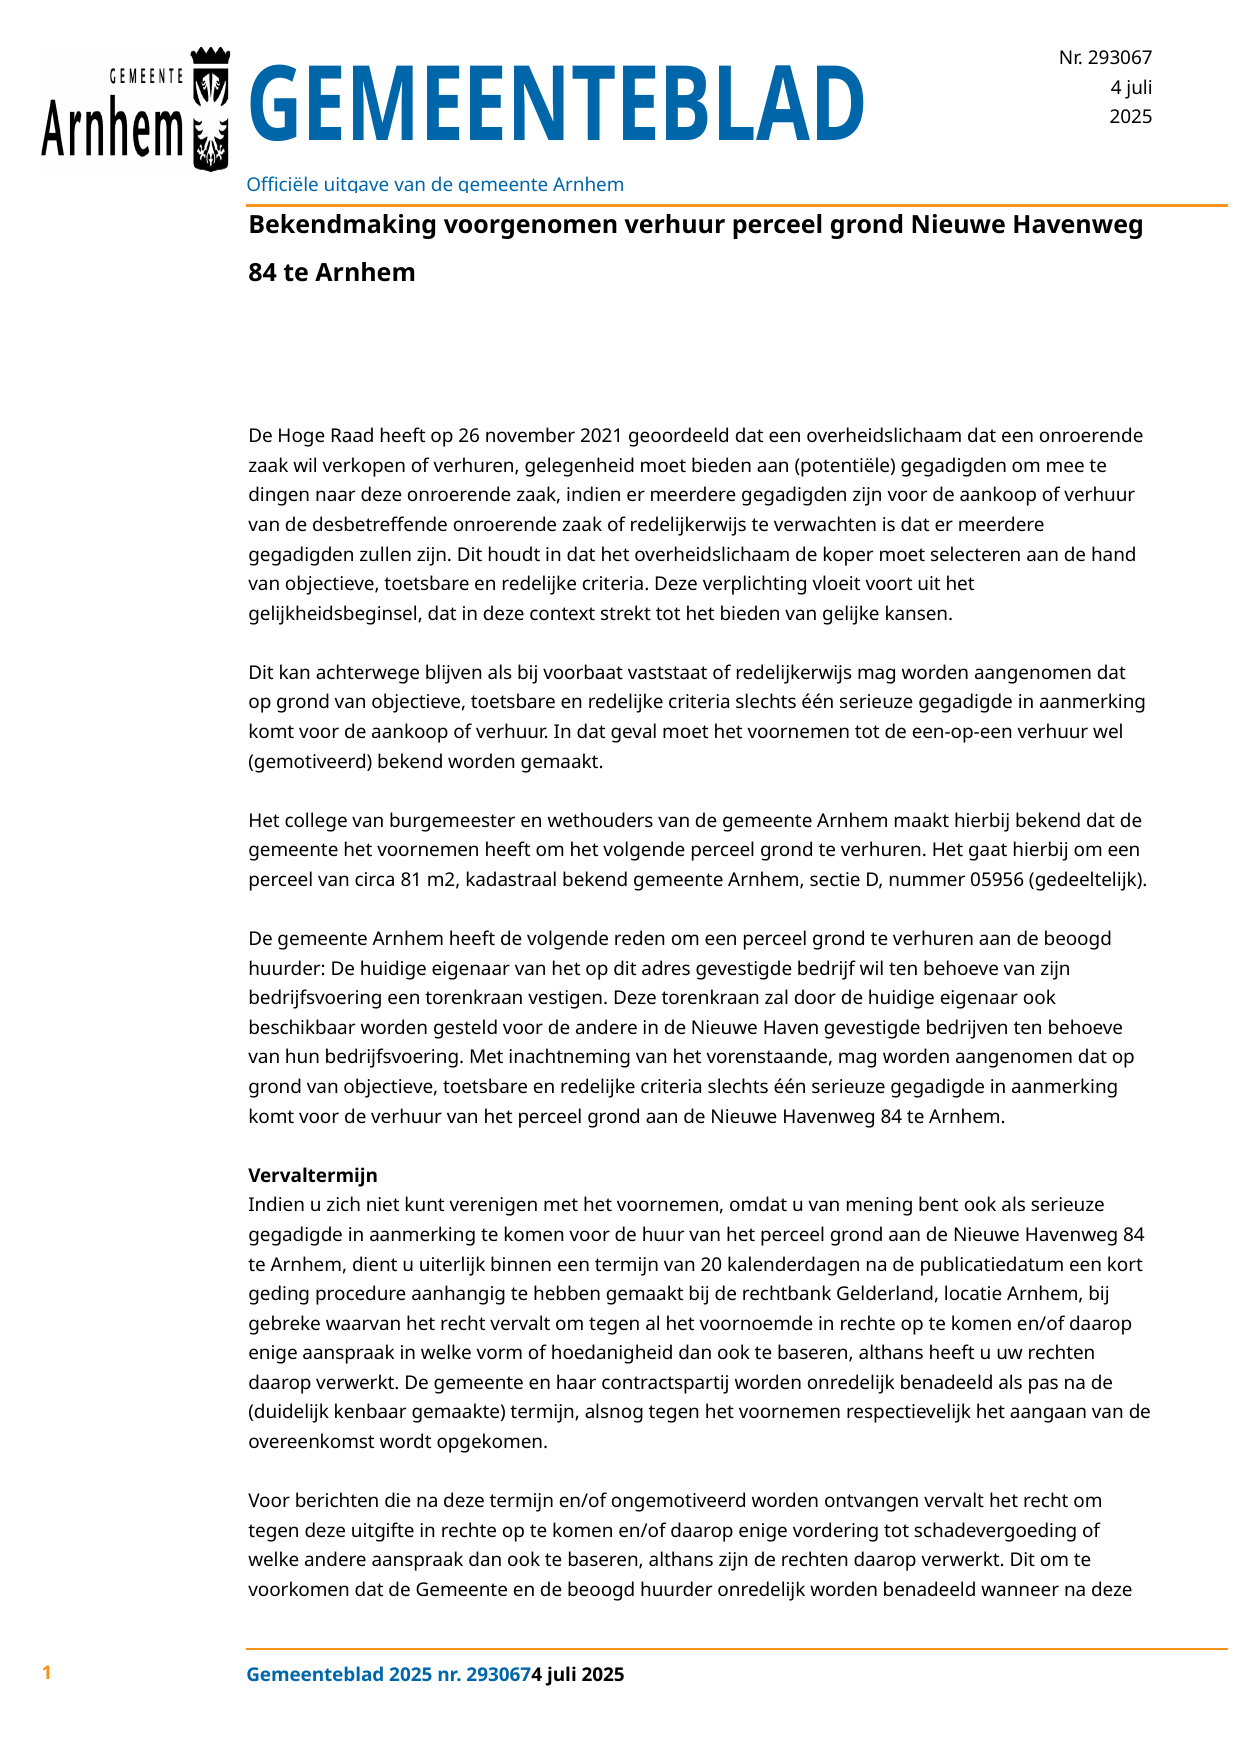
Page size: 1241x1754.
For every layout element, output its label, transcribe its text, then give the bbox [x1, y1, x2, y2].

text De gemeente Arnhem heeft de volgende reden om een perceel grond te verhuren aan de beoogd huurder: De huidige eigenaar van het op dit adres gevestigde bedrijf wil ten behoeve van zijn bedrijfsvoering een torenkraan vestigen. Deze torenkraan zal door de huidige eigenaar ook beschikbaar worden gesteld voor de andere in de Nieuwe Haven gevestigde bedrijven ten behoeve van hun bedrijfsvoering. Met inachtneming van het vorenstaande, mag worden aangenomen dat op grond van objectieve, toetsbare en redelijke criteria slechts één serieuze gegadigde in aanmerking komt voor de verhuur van het perceel grond aan de Nieuwe Havenweg 84 te Arnhem. [248, 925, 1152, 1129]
text De Hoge Raad heeft op 26 november 2021 geoordeeld dat een overheidslichaam dat een onroerende zaak wil verkopen of verhuren, gelegenheid moet bieden aan (potentiële) gegadigden om mee te dingen naar deze onroerende zaak, indien er meerdere gegadigden zijn voor de aankoop of verhuur van de desbetreffende onroerende zaak of redelijkerwijs te verwachten is dat er meerdere gegadigden zullen zijn. Dit houdt in dat het overheidslichaam de koper moet selecteren aan de hand van objectieve, toetsbare en redelijke criteria. Deze verplichting vloeit voort uit het gelijkheidsbeginsel, dat in deze context strekt tot het bieden van gelijke kansen. [248, 422, 1152, 626]
picture [41, 47, 231, 172]
text Dit kan achterwege blijven als bij voorbaat vaststaat of redelijkerwijs mag worden aangenomen dat op grond van objectieve, toetsbare en redelijke criteria slechts één serieuze gegadigde in aanmerking komt voor de aankoop of verhuur. In dat geval moet het voornemen tot de een-op-een verhuur wel (gemotiveerd) bekend worden gemaakt. [248, 659, 1152, 774]
text Voor berichten die na deze termijn en/of ongemotiveerd worden ontvangen vervalt het recht om tegen deze uitgifte in rechte op te komen en/of daarop enige vordering tot schadevergoeding of welke andere aanspraak dan ook te baseren, althans zijn de rechten daarop verwerkt. Dit om te voorkomen dat de Gemeente en de beoogd huurder onredelijk worden benadeeld wanneer na deze [248, 1487, 1152, 1602]
text Indien u zich niet kunt verenigen met het voornemen, omdat u van mening bent ook als serieuze gegadigde in aanmerking te komen voor de huur van het perceel grond aan de Nieuwe Havenweg 84 te Arnhem, dient u uiterlijk binnen een termijn van 20 kalenderdagen na de publicatiedatum een kort geding procedure aanhangig te hebben gemaakt bij de rechtbank Gelderland, locatie Arnhem, bij gebreke waarvan het recht vervalt om tegen al het voornoemde in rechte op te komen en/of daarop enige aanspraak in welke vorm of hoedanigheid dan ook te baseren, althans heeft u uw rechten daarop verwerkt. De gemeente en haar contractspartij worden onredelijk benadeeld als pas na de (duidelijk kenbaar gemaakte) termijn, alsnog tegen het voornemen respectievelijk het aangaan van de overeenkomst wordt opgekomen. [248, 1192, 1152, 1454]
text Het college van burgemeester en wethouders van de gemeente Arnhem maakt hierbij bekend dat de gemeente het voornemen heeft om het volgende perceel grond te verhuren. Het gaat hierbij om een perceel van circa 81 m2, kadastraal bekend gemeente Arnhem, sectie D, nummer 05956 (gedeeltelijk). [248, 807, 1152, 892]
text Vervaltermijn [248, 1162, 1152, 1188]
text Bekendmaking voorgenomen verhuur perceel grond Nieuwe Havenweg 84 te Arnhem [248, 207, 1152, 288]
